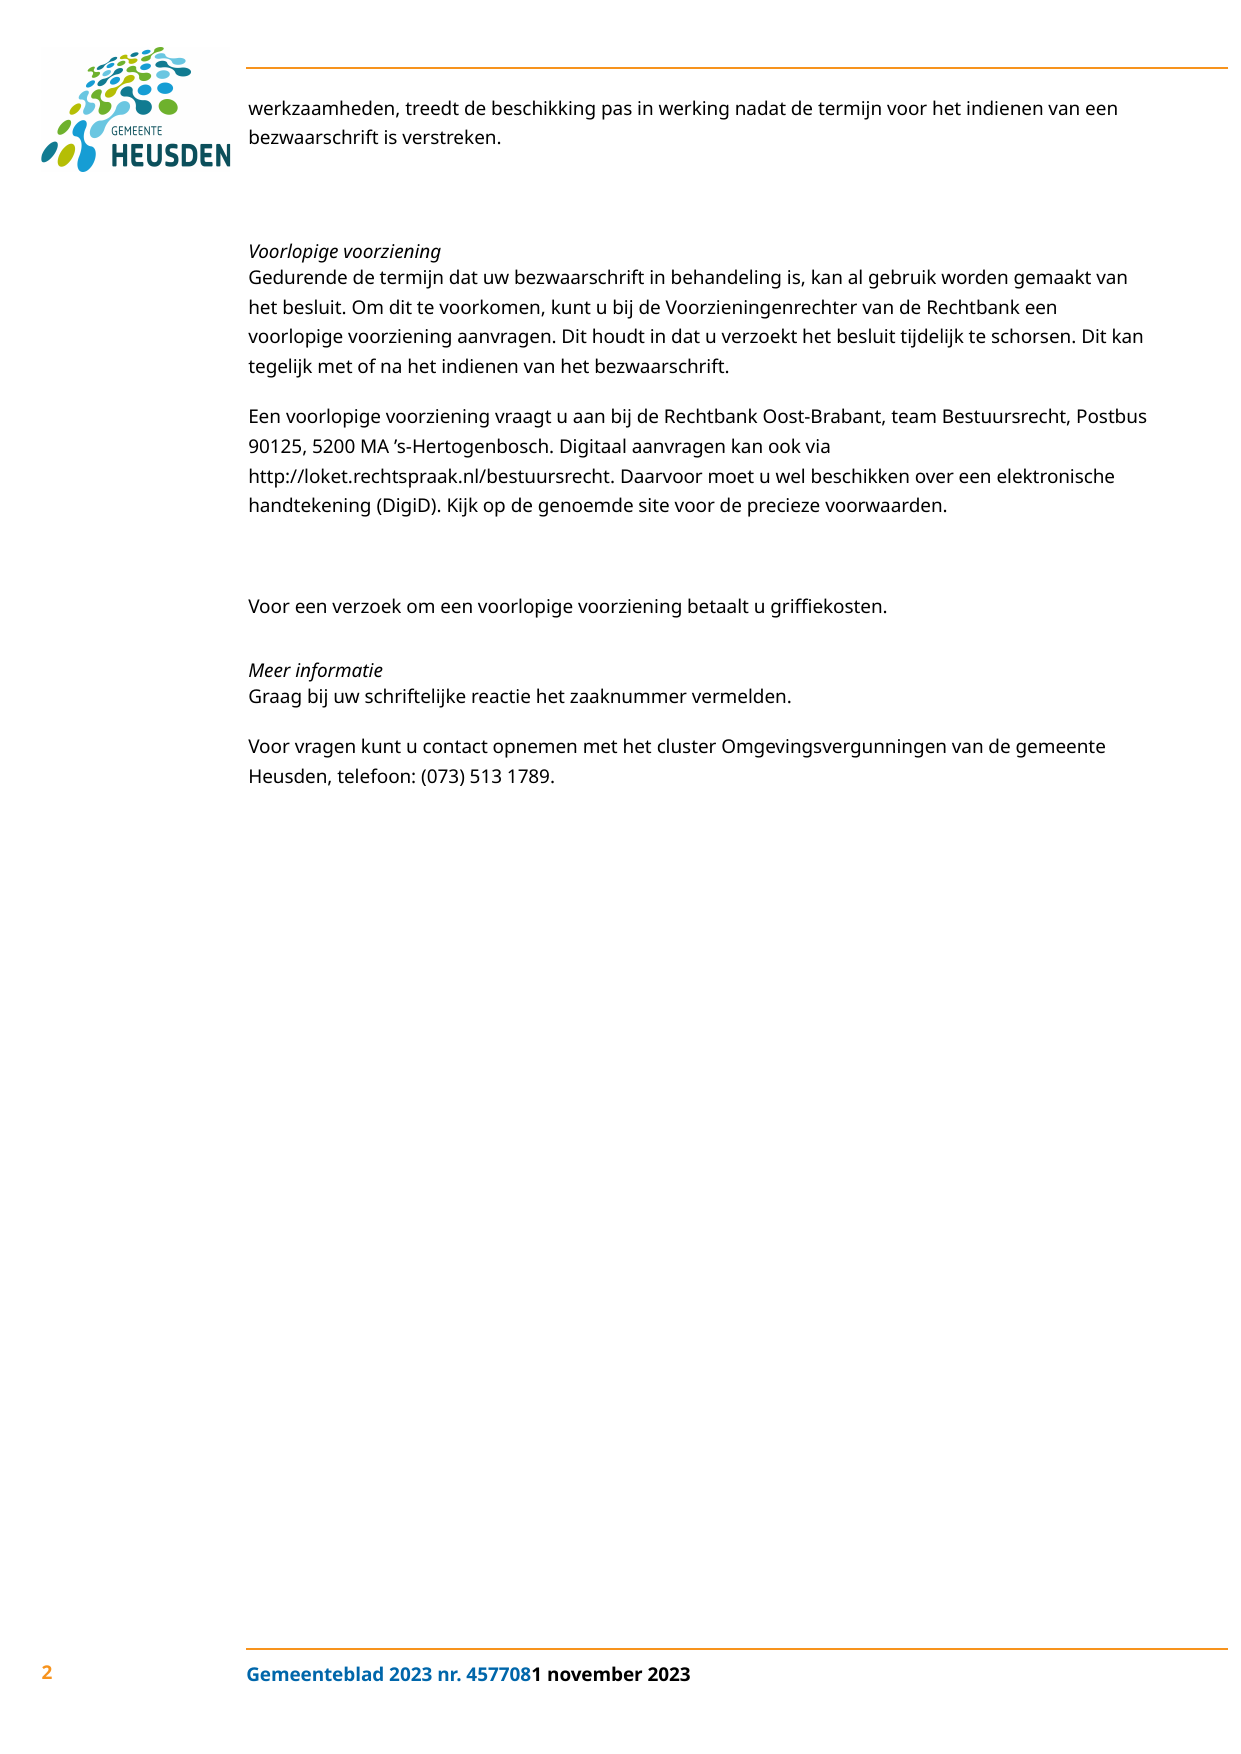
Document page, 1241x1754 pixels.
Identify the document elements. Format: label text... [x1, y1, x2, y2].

text Graag bij uw schriftelijke reactie het zaaknummer vermelden. [248, 683, 1152, 709]
text Meer informatie [248, 657, 1152, 683]
text werkzaamheden, treedt de beschikking pas in werking nadat de termijn voor het indienen van een bezwaarschrift is verstreken. [248, 95, 1152, 150]
text Een voorlopige voorziening vraagt u aan bij de Rechtbank Oost-Brabant, team Bestuursrecht, Postbus 90125, 5200 MA ’s-Hertogenbosch. Digitaal aanvragen kan ook via http://loket.rechtspraak.nl/bestuursrecht. Daarvoor moet u wel beschikken over een elektronische handtekening (DigiD). Kijk op de genoemde site voor de precieze voorwaarden. [248, 404, 1152, 518]
text Voorlopige voorziening [248, 239, 1152, 264]
text Voor vragen kunt u contact opnemen met het cluster Omgevingsvergunningen van de gemeente Heusden, telefoon: (073) 513 1789. [248, 733, 1152, 789]
picture [41, 47, 231, 172]
text Voor een verzoek om een voorlopige voorziening betaalt u griffiekosten. [248, 593, 1152, 619]
text Gedurende de termijn dat uw bezwaarschrift in behandeling is, kan al gebruik worden gemaakt van het besluit. Om dit te voorkomen, kunt u bij de Voorzieningenrechter van de Rechtbank een voorlopige voorziening aanvragen. Dit houdt in dat u verzoekt het besluit tijdelijk te schorsen. Dit kan tegelijk met of na het indienen van het bezwaarschrift. [248, 264, 1152, 379]
